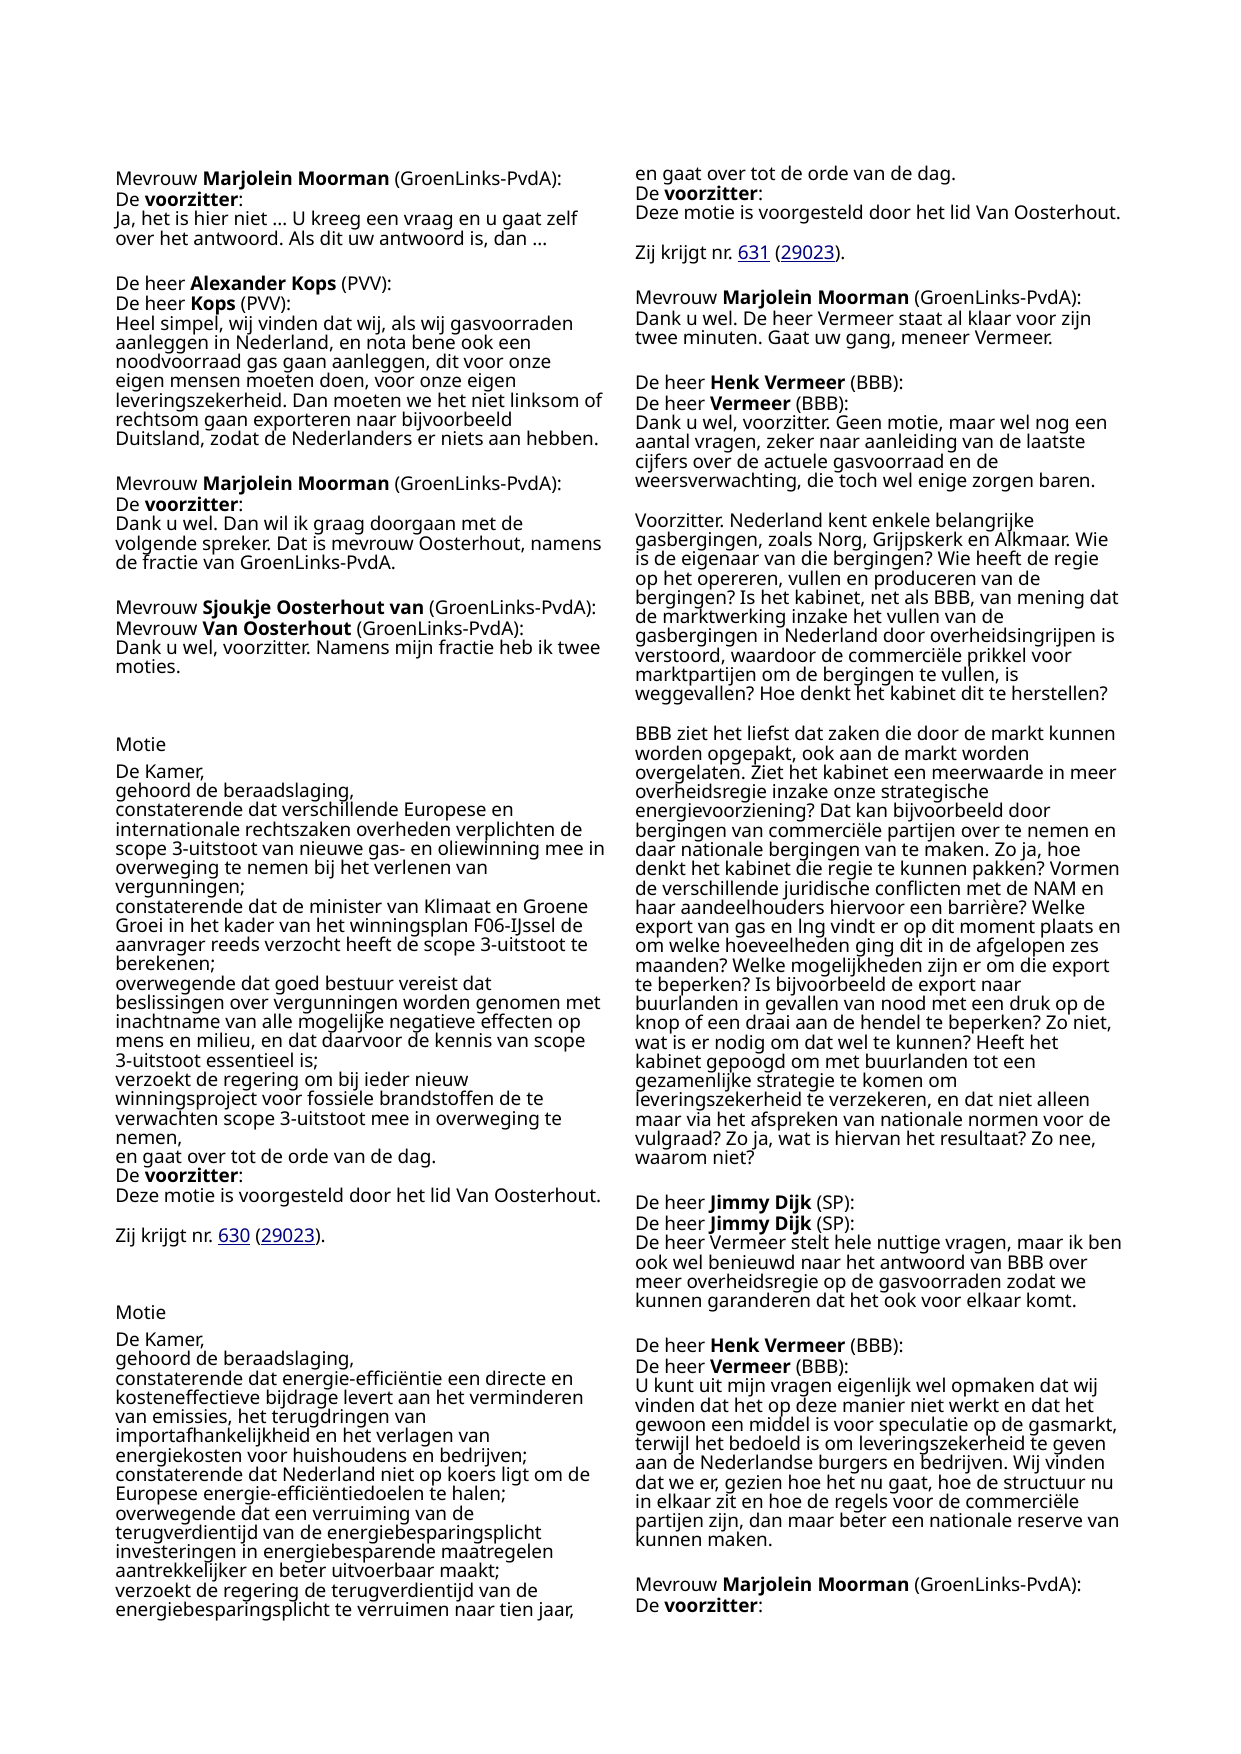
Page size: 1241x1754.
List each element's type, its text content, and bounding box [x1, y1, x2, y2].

text Mevrouw Marjolein Moorman (GroenLinks-PvdA): [115, 470, 605, 496]
text Dank u wel, voorzitter. Namens mijn fractie heb ik twee moties. [115, 639, 605, 678]
text De heer Jimmy Dijk (SP): [635, 1215, 1125, 1234]
text De heer Vermeer (BBB): [635, 1358, 1125, 1377]
text constaterende dat energie-efficiëntie een directe en kosteneffectieve bijdrage levert aan het verminderen van emissies, het terugdringen van importafhankelijkheid en het verlagen van energiekosten voor huishoudens en bedrijven; [115, 1369, 605, 1466]
text De heer Jimmy Dijk (SP): [635, 1189, 1125, 1215]
text Mevrouw Marjolein Moorman (GroenLinks-PvdA): [115, 165, 605, 191]
text Dank u wel. Dan wil ik graag doorgaan met de volgende spreker. Dat is mevrouw Oosterhout, namens de fractie van GroenLinks-PvdA. [115, 515, 605, 573]
text Heel simpel, wij vinden dat wij, als wij gasvoorraden aanleggen in Nederland, en nota bene ook een noodvoorraad gas gaan aanleggen, dit voor onze eigen mensen moeten doen, voor onze eigen leveringszekerheid. Dan moeten we het niet linksom of rechtsom gaan exporteren naar bijvoorbeeld Duitsland, zodat de Nederlanders er niets aan hebben. [115, 315, 605, 449]
text Deze motie is voorgesteld door het lid Van Oosterhout. [635, 204, 1125, 223]
text De Kamer, [115, 763, 605, 782]
text verzoekt de regering om bij ieder nieuw winningsproject voor fossiele brandstoffen de te verwachten scope 3-uitstoot mee in overweging te nemen, [115, 1071, 605, 1148]
text De heer Vermeer (BBB): [635, 395, 1125, 414]
text De Kamer, [115, 1331, 605, 1350]
text Zij krijgt nr. 631 (29023). [635, 244, 1125, 263]
text Dank u wel. De heer Vermeer staat al klaar voor zijn twee minuten. Gaat uw gang, meneer Vermeer. [635, 310, 1125, 348]
text gehoord de beraadslaging, [115, 782, 605, 801]
text constaterende dat Nederland niet op koers ligt om de Europese energie-efficiëntiedoelen te halen; [115, 1466, 605, 1504]
text De voorzitter: [115, 191, 605, 210]
text overwegende dat een verruiming van de terugverdientijd van de energiebesparingsplicht investeringen in energiebesparende maatregelen aantrekkelijker en beter uitvoerbaar maakt; [115, 1504, 605, 1582]
text De voorzitter: [115, 1167, 605, 1187]
text U kunt uit mijn vragen eigenlijk wel opmaken dat wij vinden dat het op deze manier niet werkt en dat het gewoon een middel is voor speculatie op de gasmarkt, terwijl het bedoeld is om leveringszekerheid te geven aan de Nederlandse burgers en bedrijven. Wij vinden dat we er, gezien hoe het nu gaat, hoe de structuur nu in elkaar zit en hoe de regels voor de commerciële partijen zijn, dan maar beter een nationale reserve van kunnen maken. [635, 1377, 1125, 1551]
text en gaat over tot de orde van de dag. [635, 165, 1125, 184]
text overwegende dat goed bestuur vereist dat beslissingen over vergunningen worden genomen met inachtname van alle mogelijke negatieve effecten op mens en milieu, en dat daarvoor de kennis van scope 3-uitstoot essentieel is; [115, 975, 605, 1071]
text De heer Henk Vermeer (BBB): [635, 1332, 1125, 1358]
text Motie [115, 731, 605, 757]
text Dank u wel, voorzitter. Geen motie, maar wel nog een aantal vragen, zeker naar aanleiding van de laatste cijfers over de actuele gasvoorraad en de weersverwachting, die toch wel enige zorgen baren. [635, 414, 1125, 491]
text Ja, het is hier niet … U kreeg een vraag en u gaat zelf over het antwoord. Als dit uw antwoord is, dan … [115, 210, 605, 249]
text Mevrouw Marjolein Moorman (GroenLinks-PvdA): [635, 1572, 1125, 1597]
text constaterende dat verschillende Europese en internationale rechtszaken overheden verplichten de scope 3-uitstoot van nieuwe gas- en oliewinning mee in overweging te nemen bij het verlenen van vergunningen; [115, 801, 605, 898]
text De heer Vermeer stelt hele nuttige vragen, maar ik ben ook wel benieuwd naar het antwoord van BBB over meer overheidsregie op de gasvoorraden zodat we kunnen garanderen dat het ook voor elkaar komt. [635, 1234, 1125, 1311]
text Voorzitter. Nederland kent enkele belangrijke gasbergingen, zoals Norg, Grijpskerk en Alkmaar. Wie is de eigenaar van die bergingen? Wie heeft de regie op het opereren, vullen en produceren van de bergingen? Is het kabinet, net als BBB, van mening dat de marktwerking inzake het vullen van de gasbergingen in Nederland door overheidsingrijpen is verstoord, waardoor de commerciële prikkel voor marktpartijen om de bergingen te vullen, is weggevallen? Hoe denkt het kabinet dit te herstellen? [635, 512, 1125, 704]
text De heer Alexander Kops (PVV): [115, 270, 605, 295]
text constaterende dat de minister van Klimaat en Groene Groei in het kader van het winningsplan F06-IJssel de aanvrager reeds verzocht heeft de scope 3-uitstoot te berekenen; [115, 898, 605, 975]
text De heer Henk Vermeer (BBB): [635, 369, 1125, 395]
text Zij krijgt nr. 630 (29023). [115, 1227, 605, 1246]
text De voorzitter: [115, 496, 605, 515]
text BBB ziet het liefst dat zaken die door de markt kunnen worden opgepakt, ook aan de markt worden overgelaten. Ziet het kabinet een meerwaarde in meer overheidsregie inzake onze strategische energievoorziening? Dat kan bijvoorbeeld door bergingen van commerciële partijen over te nemen en daar nationale bergingen van te maken. Zo ja, hoe denkt het kabinet die regie te kunnen pakken? Vormen de verschillende juridische conflicten met de NAM en haar aandeelhouders hiervoor een barrière? Welke export van gas en lng vindt er op dit moment plaats en om welke hoeveelheden ging dit in de afgelopen zes maanden? Welke mogelijkheden zijn er om die export te beperken? Is bijvoorbeeld de export naar buurlanden in gevallen van nood met een druk op de knop of een draai aan de hendel te beperken? Zo niet, wat is er nodig om dat wel te kunnen? Heeft het kabinet gepoogd om met buurlanden tot een gezamenlijke strategie te komen om leveringszekerheid te verzekeren, en dat niet alleen maar via het afspreken van nationale normen voor de vulgraad? Zo ja, wat is hiervan het resultaat? Zo nee, waarom niet? [635, 725, 1125, 1168]
text Mevrouw Sjoukje Oosterhout van (GroenLinks-PvdA): [115, 594, 605, 620]
text Deze motie is voorgesteld door het lid Van Oosterhout. [115, 1187, 605, 1206]
text verzoekt de regering de terugverdientijd van de energiebesparingsplicht te verruimen naar tien jaar, [115, 1582, 605, 1620]
text gehoord de beraadslaging, [115, 1350, 605, 1369]
text De voorzitter: [635, 184, 1125, 204]
text De voorzitter: [635, 1597, 1125, 1617]
text Mevrouw Van Oosterhout (GroenLinks-PvdA): [115, 620, 605, 639]
text Mevrouw Marjolein Moorman (GroenLinks-PvdA): [635, 284, 1125, 310]
text en gaat over tot de orde van de dag. [115, 1148, 605, 1167]
text Motie [115, 1299, 605, 1325]
text De heer Kops (PVV): [115, 295, 605, 315]
